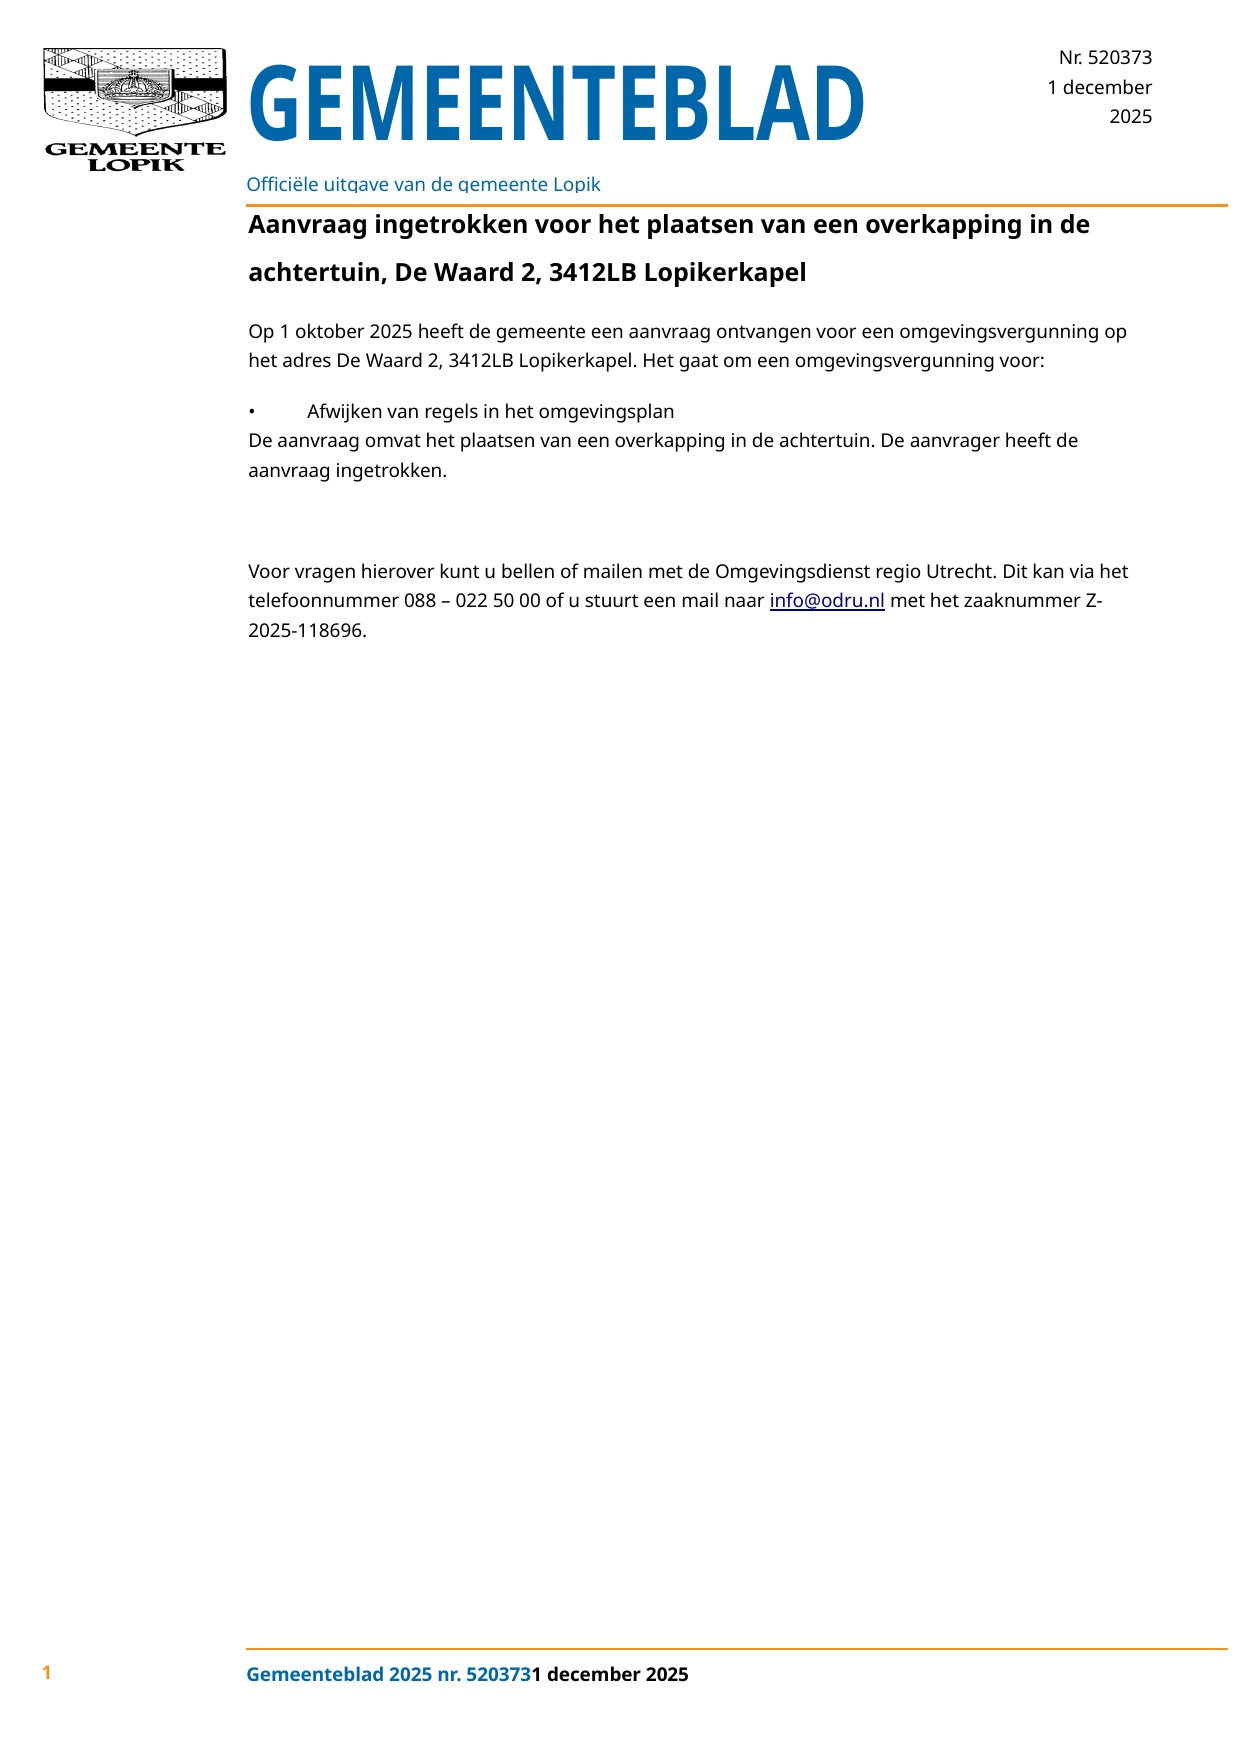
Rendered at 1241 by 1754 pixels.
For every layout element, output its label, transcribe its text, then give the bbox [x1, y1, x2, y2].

text Voor vragen hierover kunt u bellen of mailen met de Omgevingsdienst regio Utrecht. Dit kan via het telefoonnummer 088 – 022 50 00 of u stuurt een mail naar info@odru.nl met het zaaknummer Z-2025-118696. [248, 558, 1152, 643]
picture [41, 47, 231, 172]
list Afwijken van regels in het omgevingsplan [248, 398, 1152, 424]
text De aanvraag omvat het plaatsen van een overkapping in de achtertuin. De aanvrager heeft de aanvraag ingetrokken. [248, 427, 1152, 483]
text Aanvraag ingetrokken voor het plaatsen van een overkapping in de achtertuin, De Waard 2, 3412LB Lopikerkapel [248, 207, 1152, 288]
text Op 1 oktober 2025 heeft de gemeente een aanvraag ontvangen voor een omgevingsvergunning op het adres De Waard 2, 3412LB Lopikerkapel. Het gaat om een omgevingsvergunning voor: [248, 318, 1152, 373]
